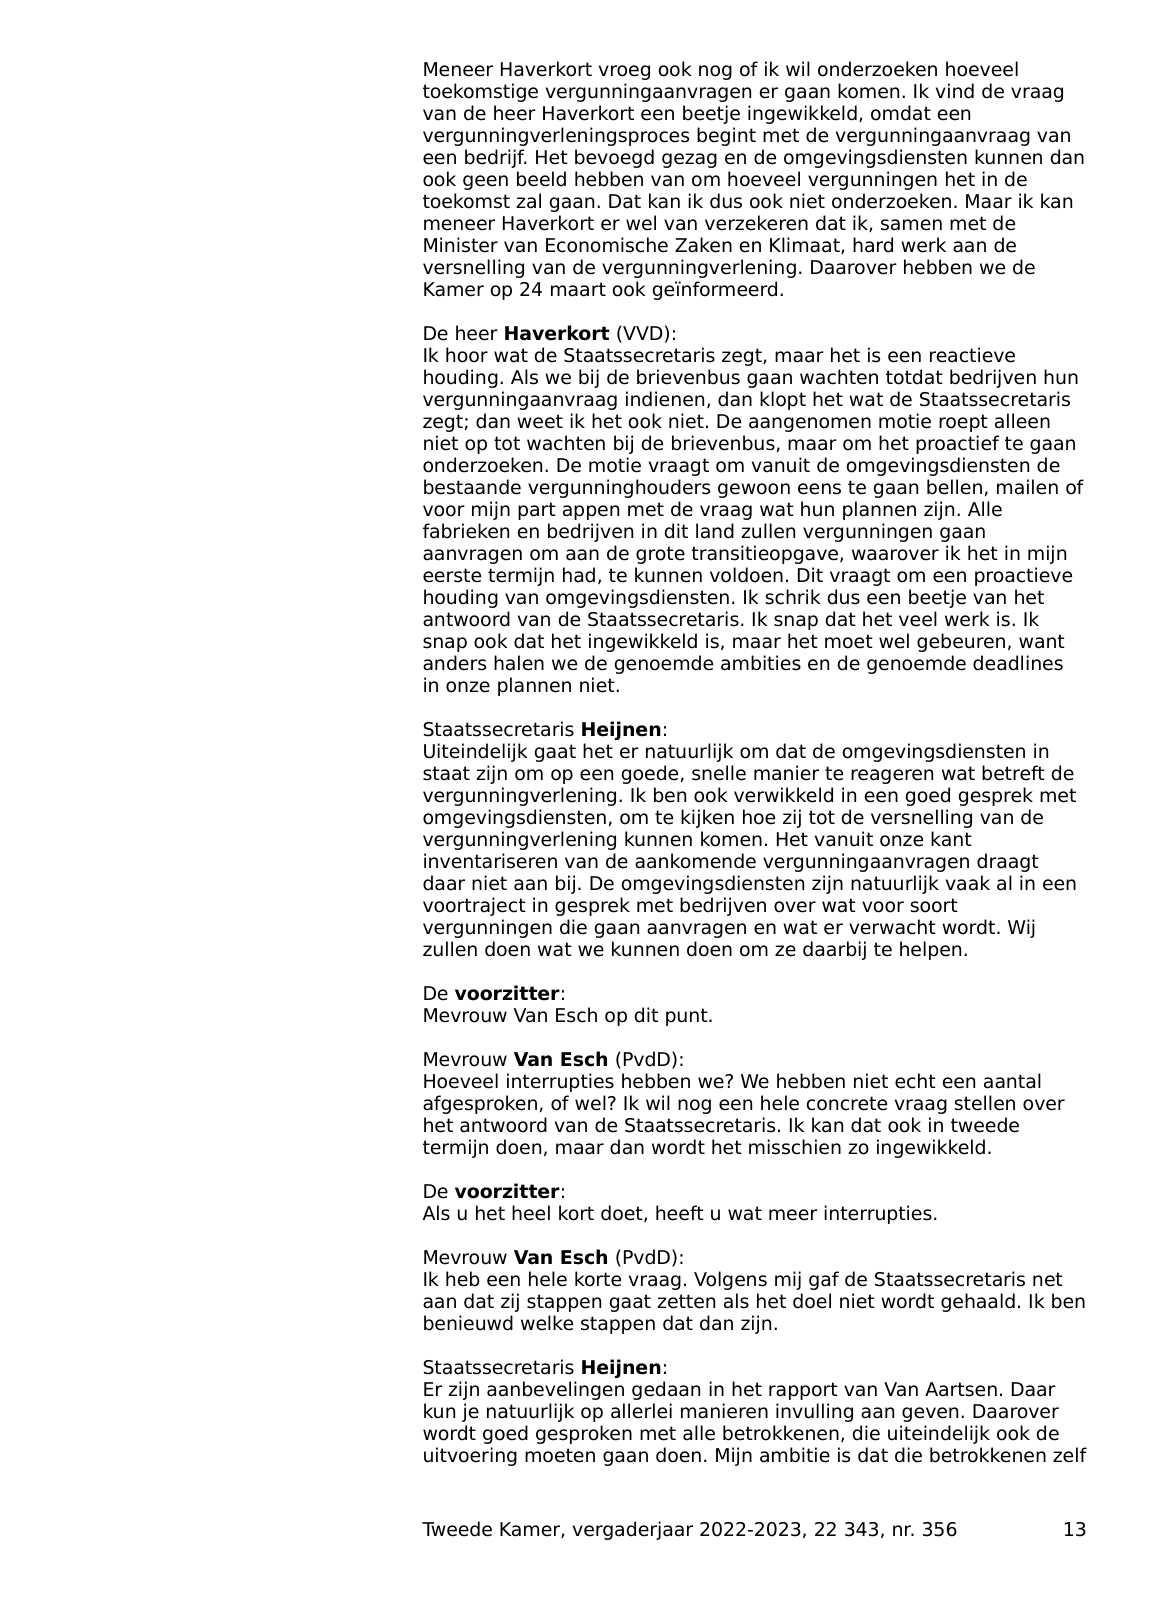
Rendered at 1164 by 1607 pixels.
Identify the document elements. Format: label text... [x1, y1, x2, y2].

text Uiteindelijk gaat het er natuurlijk om dat de omgevingsdiensten in staat zijn om op een goede, snelle manier te reageren wat betreft de vergunningverlening. Ik ben ook verwikkeld in een goed gesprek met omgevingsdiensten, om te kijken hoe zij tot de versnelling van de vergunningverlening kunnen komen. Het vanuit onze kant inventariseren van de aankomende vergunningaanvragen draagt daar niet aan bij. De omgevingsdiensten zijn natuurlijk vaak al in een voortraject in gesprek met bedrijven over wat voor soort vergunningen die gaan aanvragen en wat er verwacht wordt. Wij zullen doen wat we kunnen doen om ze daarbij te helpen. [422, 741, 1087, 961]
text De voorzitter: [422, 983, 1087, 1005]
text Als u het heel kort doet, heeft u wat meer interrupties. [422, 1203, 1087, 1225]
text Mevrouw Van Esch (PvdD): [422, 1247, 1087, 1269]
text Ik heb een hele korte vraag. Volgens mij gaf de Staatssecretaris net aan dat zij stappen gaat zetten als het doel niet wordt gehaald. Ik ben benieuwd welke stappen dat dan zijn. [422, 1269, 1087, 1335]
text Ik hoor wat de Staatssecretaris zegt, maar het is een reactieve houding. Als we bij de brievenbus gaan wachten totdat bedrijven hun vergunningaanvraag indienen, dan klopt het wat de Staatssecretaris zegt; dan weet ik het ook niet. De aangenomen motie roept alleen niet op tot wachten bij de brievenbus, maar om het proactief te gaan onderzoeken. De motie vraagt om vanuit de omgevingsdiensten de bestaande vergunninghouders gewoon eens te gaan bellen, mailen of voor mijn part appen met de vraag wat hun plannen zijn. Alle fabrieken en bedrijven in dit land zullen vergunningen gaan aanvragen om aan de grote transitieopgave, waarover ik het in mijn eerste termijn had, te kunnen voldoen. Dit vraagt om een proactieve houding van omgevingsdiensten. Ik schrik dus een beetje van het antwoord van de Staatssecretaris. Ik snap dat het veel werk is. Ik snap ook dat het ingewikkeld is, maar het moet wel gebeuren, want anders halen we de genoemde ambities en de genoemde deadlines in onze plannen niet. [422, 345, 1087, 697]
text Staatssecretaris Heijnen: [422, 1357, 1087, 1379]
text Mevrouw Van Esch op dit punt. [422, 1005, 1087, 1027]
text Hoeveel interrupties hebben we? We hebben niet echt een aantal afgesproken, of wel? Ik wil nog een hele concrete vraag stellen over het antwoord van de Staatssecretaris. Ik kan dat ook in tweede termijn doen, maar dan wordt het misschien zo ingewikkeld. [422, 1071, 1087, 1159]
text Er zijn aanbevelingen gedaan in het rapport van Van Aartsen. Daar kun je natuurlijk op allerlei manieren invulling aan geven. Daarover wordt goed gesproken met alle betrokkenen, die uiteindelijk ook de uitvoering moeten gaan doen. Mijn ambitie is dat die betrokkenen zelf [422, 1379, 1087, 1467]
text De voorzitter: [422, 1181, 1087, 1203]
text Meneer Haverkort vroeg ook nog of ik wil onderzoeken hoeveel toekomstige vergunningaanvragen er gaan komen. Ik vind de vraag van de heer Haverkort een beetje ingewikkeld, omdat een vergunningverleningsproces begint met de vergunningaanvraag van een bedrijf. Het bevoegd gezag en de omgevingsdiensten kunnen dan ook geen beeld hebben van om hoeveel vergunningen het in de toekomst zal gaan. Dat kan ik dus ook niet onderzoeken. Maar ik kan meneer Haverkort er wel van verzekeren dat ik, samen met de Minister van Economische Zaken en Klimaat, hard werk aan de versnelling van de vergunningverlening. Daarover hebben we de Kamer op 24 maart ook geïnformeerd. [422, 59, 1087, 301]
text Mevrouw Van Esch (PvdD): [422, 1049, 1087, 1071]
text De heer Haverkort (VVD): [422, 323, 1087, 345]
text Staatssecretaris Heijnen: [422, 719, 1087, 741]
